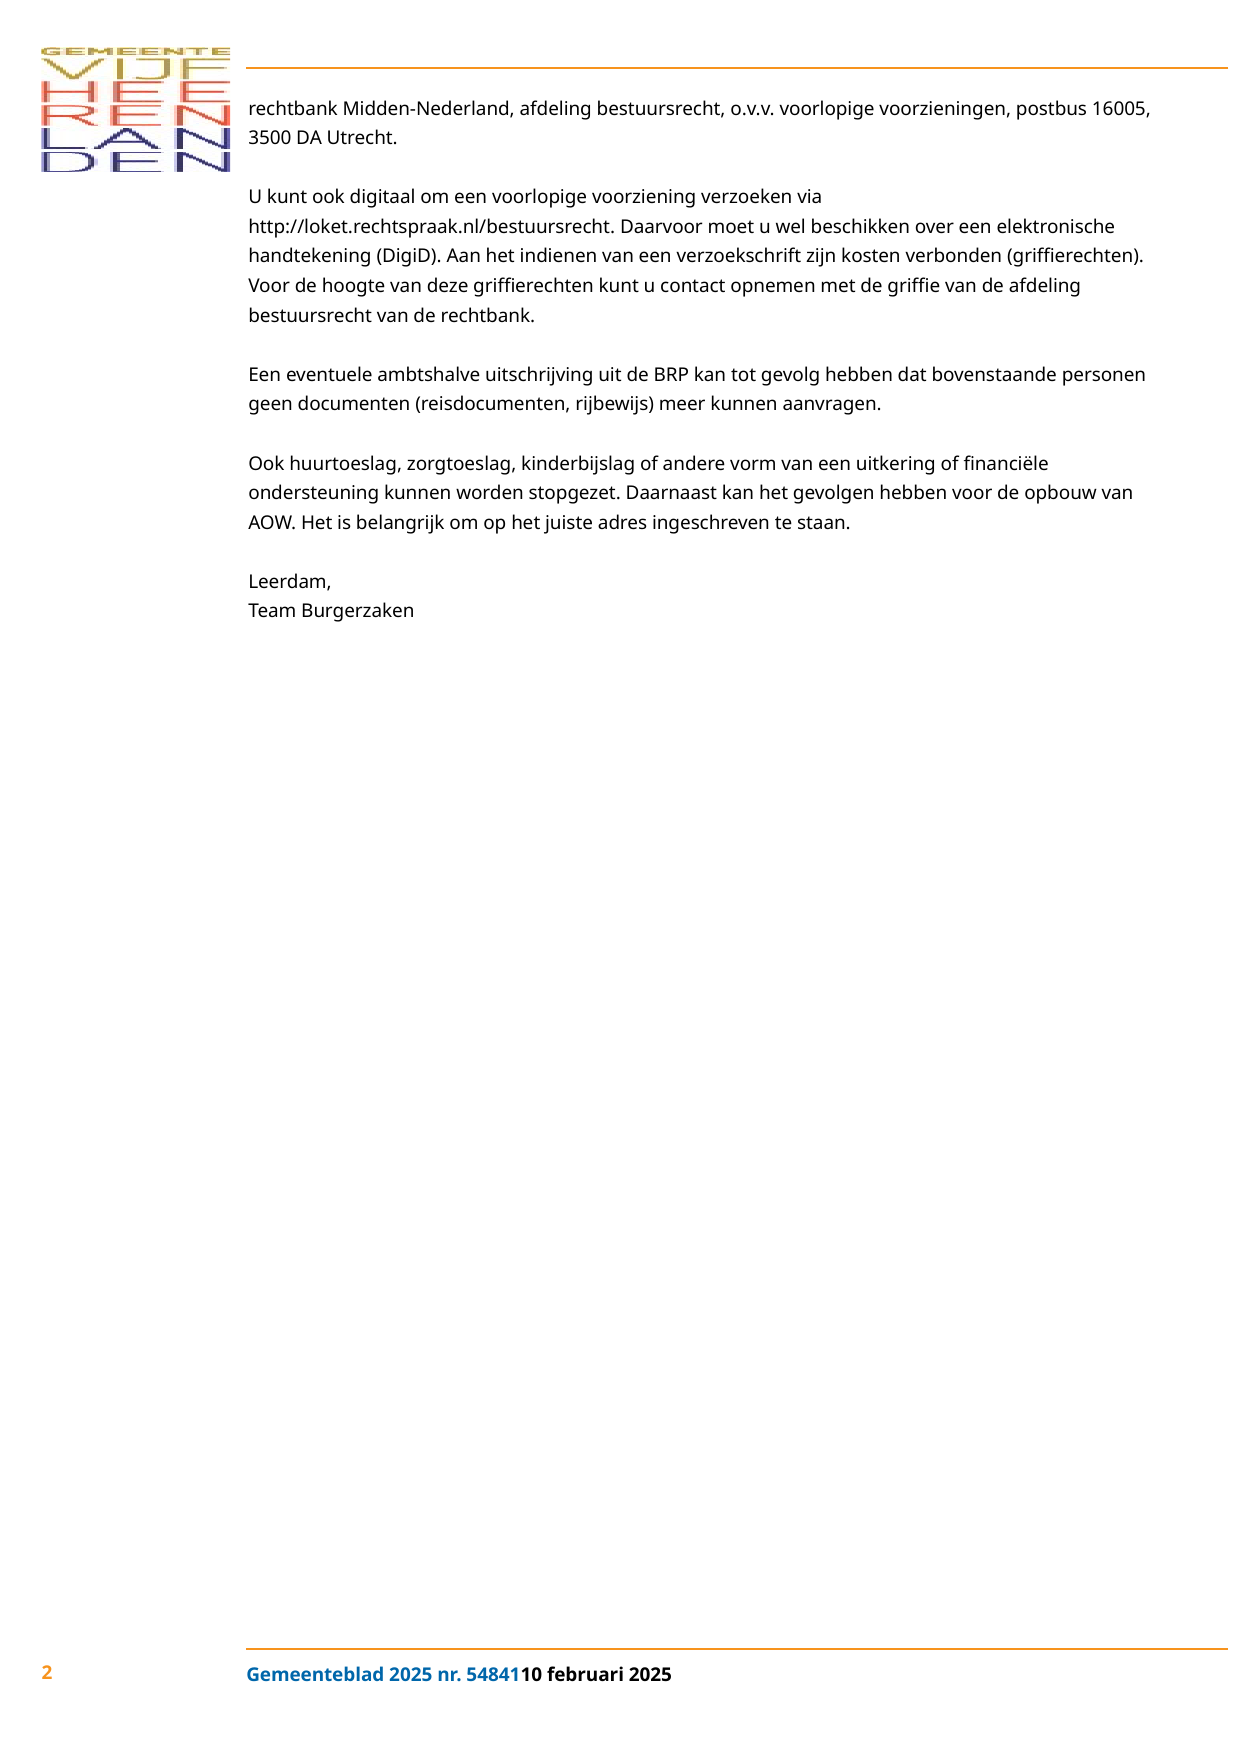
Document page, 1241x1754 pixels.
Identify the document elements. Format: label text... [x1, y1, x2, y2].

text rechtbank Midden-Nederland, afdeling bestuursrecht, o.v.v. voorlopige voorzieningen, postbus 16005, 3500 DA Utrecht. [248, 95, 1152, 150]
text Team Burgerzaken [248, 598, 1152, 623]
text Ook huurtoeslag, zorgtoeslag, kinderbijslag of andere vorm van een uitkering of financiële ondersteuning kunnen worden stopgezet. Daarnaast kan het gevolgen hebben voor de opbouw van AOW. Het is belangrijk om op het juiste adres ingeschreven te staan. [248, 450, 1152, 535]
text Leerdam, [248, 568, 1152, 594]
picture [41, 47, 231, 172]
text U kunt ook digitaal om een voorlopige voorziening verzoeken via http://loket.rechtspraak.nl/bestuursrecht. Daarvoor moet u wel beschikken over een elektronische handtekening (DigiD). Aan het indienen van een verzoekschrift zijn kosten verbonden (griffierechten). Voor de hoogte van deze griffierechten kunt u contact opnemen met de griffie van de afdeling bestuursrecht van de rechtbank. [248, 183, 1152, 328]
text Een eventuele ambtshalve uitschrijving uit de BRP kan tot gevolg hebben dat bovenstaande personen geen documenten (reisdocumenten, rijbewijs) meer kunnen aanvragen. [248, 361, 1152, 416]
